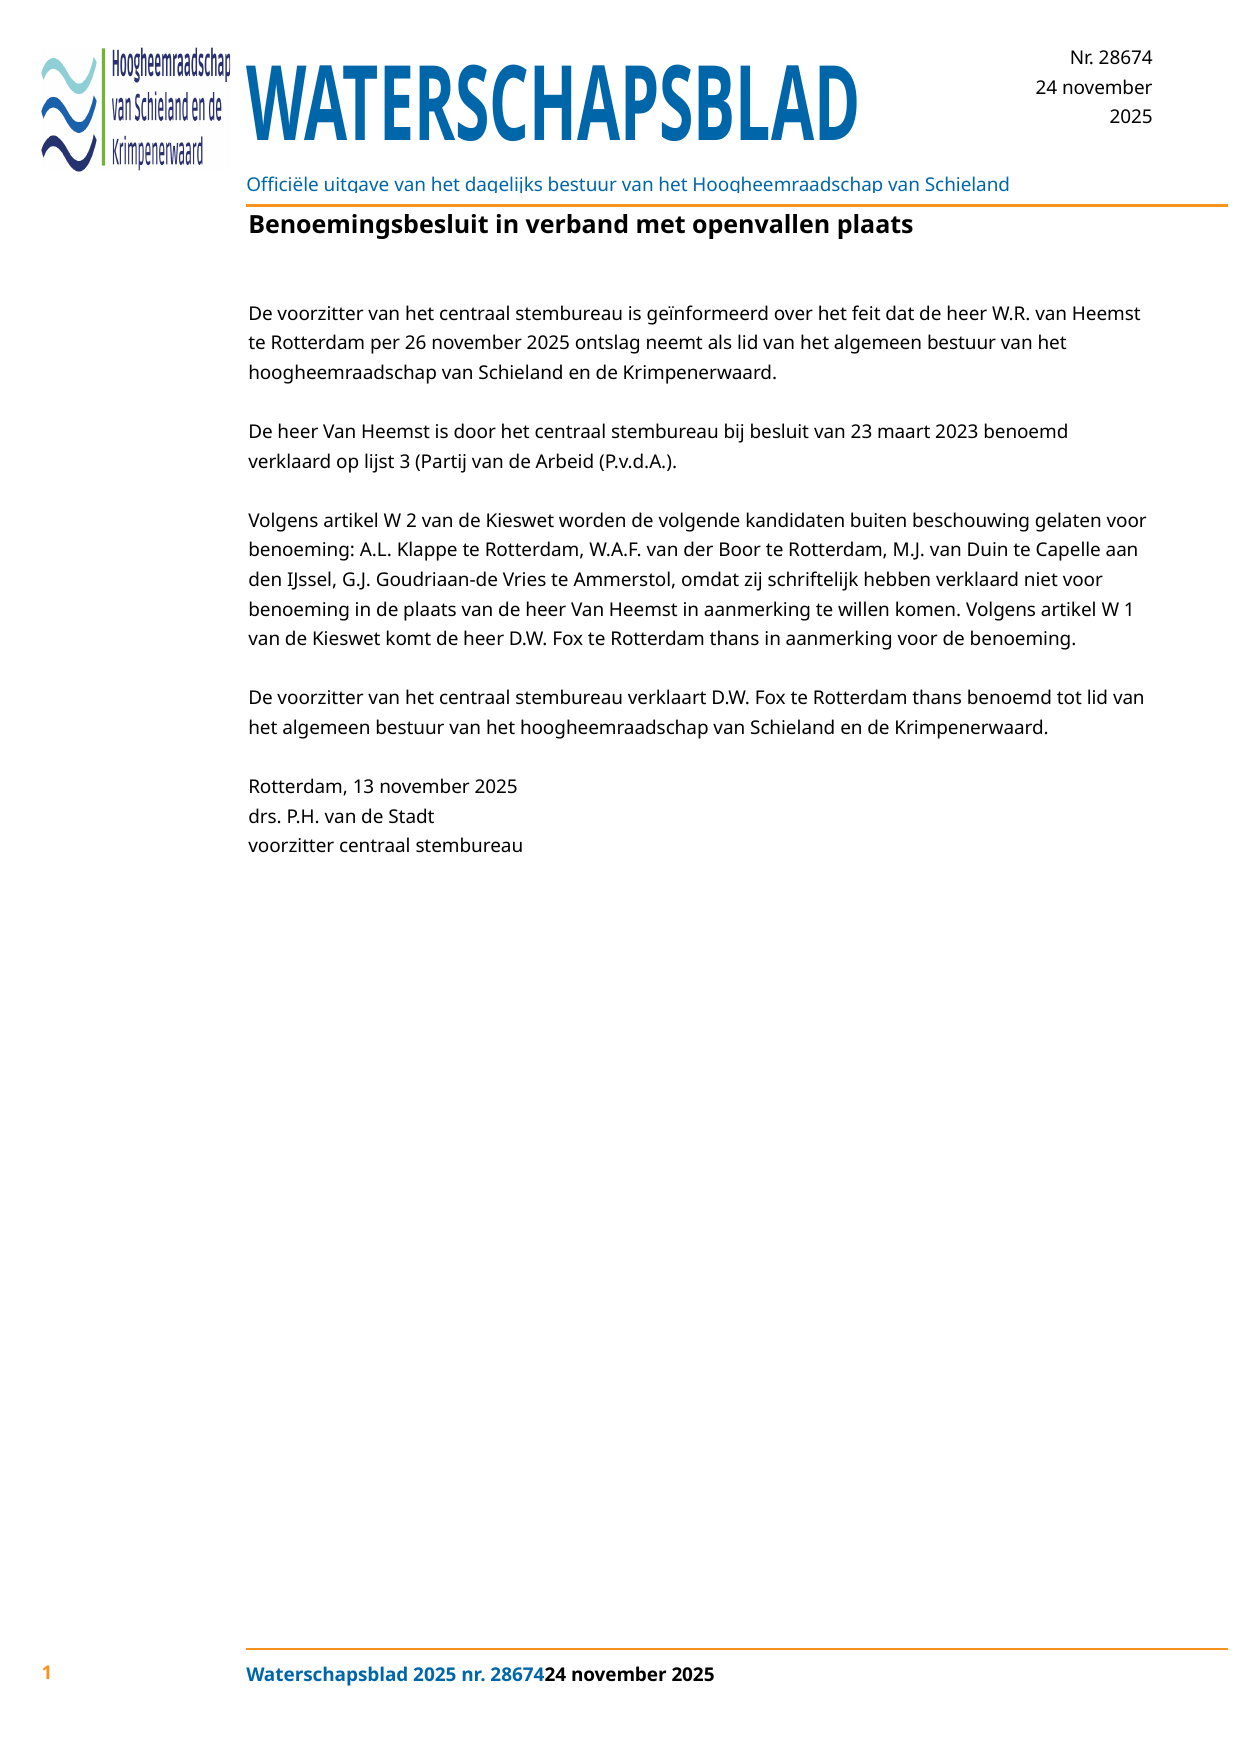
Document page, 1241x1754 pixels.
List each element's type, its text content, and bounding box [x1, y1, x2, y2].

text Volgens artikel W 2 van de Kieswet worden de volgende kandidaten buiten beschouwing gelaten voor benoeming: A.L. Klappe te Rotterdam, W.A.F. van der Boor te Rotterdam, M.J. van Duin te Capelle aan den IJssel, G.J. Goudriaan-de Vries te Ammerstol, omdat zij schriftelijk hebben verklaard niet voor benoeming in de plaats van de heer Van Heemst in aanmerking te willen komen. Volgens artikel W 1 van de Kieswet komt de heer D.W. Fox te Rotterdam thans in aanmerking voor de benoeming. [248, 507, 1152, 651]
text De voorzitter van het centraal stembureau is geïnformeerd over het feit dat de heer W.R. van Heemst te Rotterdam per 26 november 2025 ontslag neemt als lid van het algemeen bestuur van het hoogheemraadschap van Schieland en de Krimpenerwaard. [248, 300, 1152, 385]
picture [41, 47, 231, 172]
text De heer Van Heemst is door het centraal stembureau bij besluit van 23 maart 2023 benoemd verklaard op lijst 3 (Partij van de Arbeid (P.v.d.A.). [248, 418, 1152, 473]
text Rotterdam, 13 november 2025 [248, 773, 1152, 799]
text Benoemingsbesluit in verband met openvallen plaats [248, 207, 1152, 241]
text drs. P.H. van de Stadt [248, 803, 1152, 828]
text voorzitter centraal stembureau [248, 832, 1152, 858]
text De voorzitter van het centraal stembureau verklaart D.W. Fox te Rotterdam thans benoemd tot lid van het algemeen bestuur van het hoogheemraadschap van Schieland en de Krimpenerwaard. [248, 684, 1152, 740]
